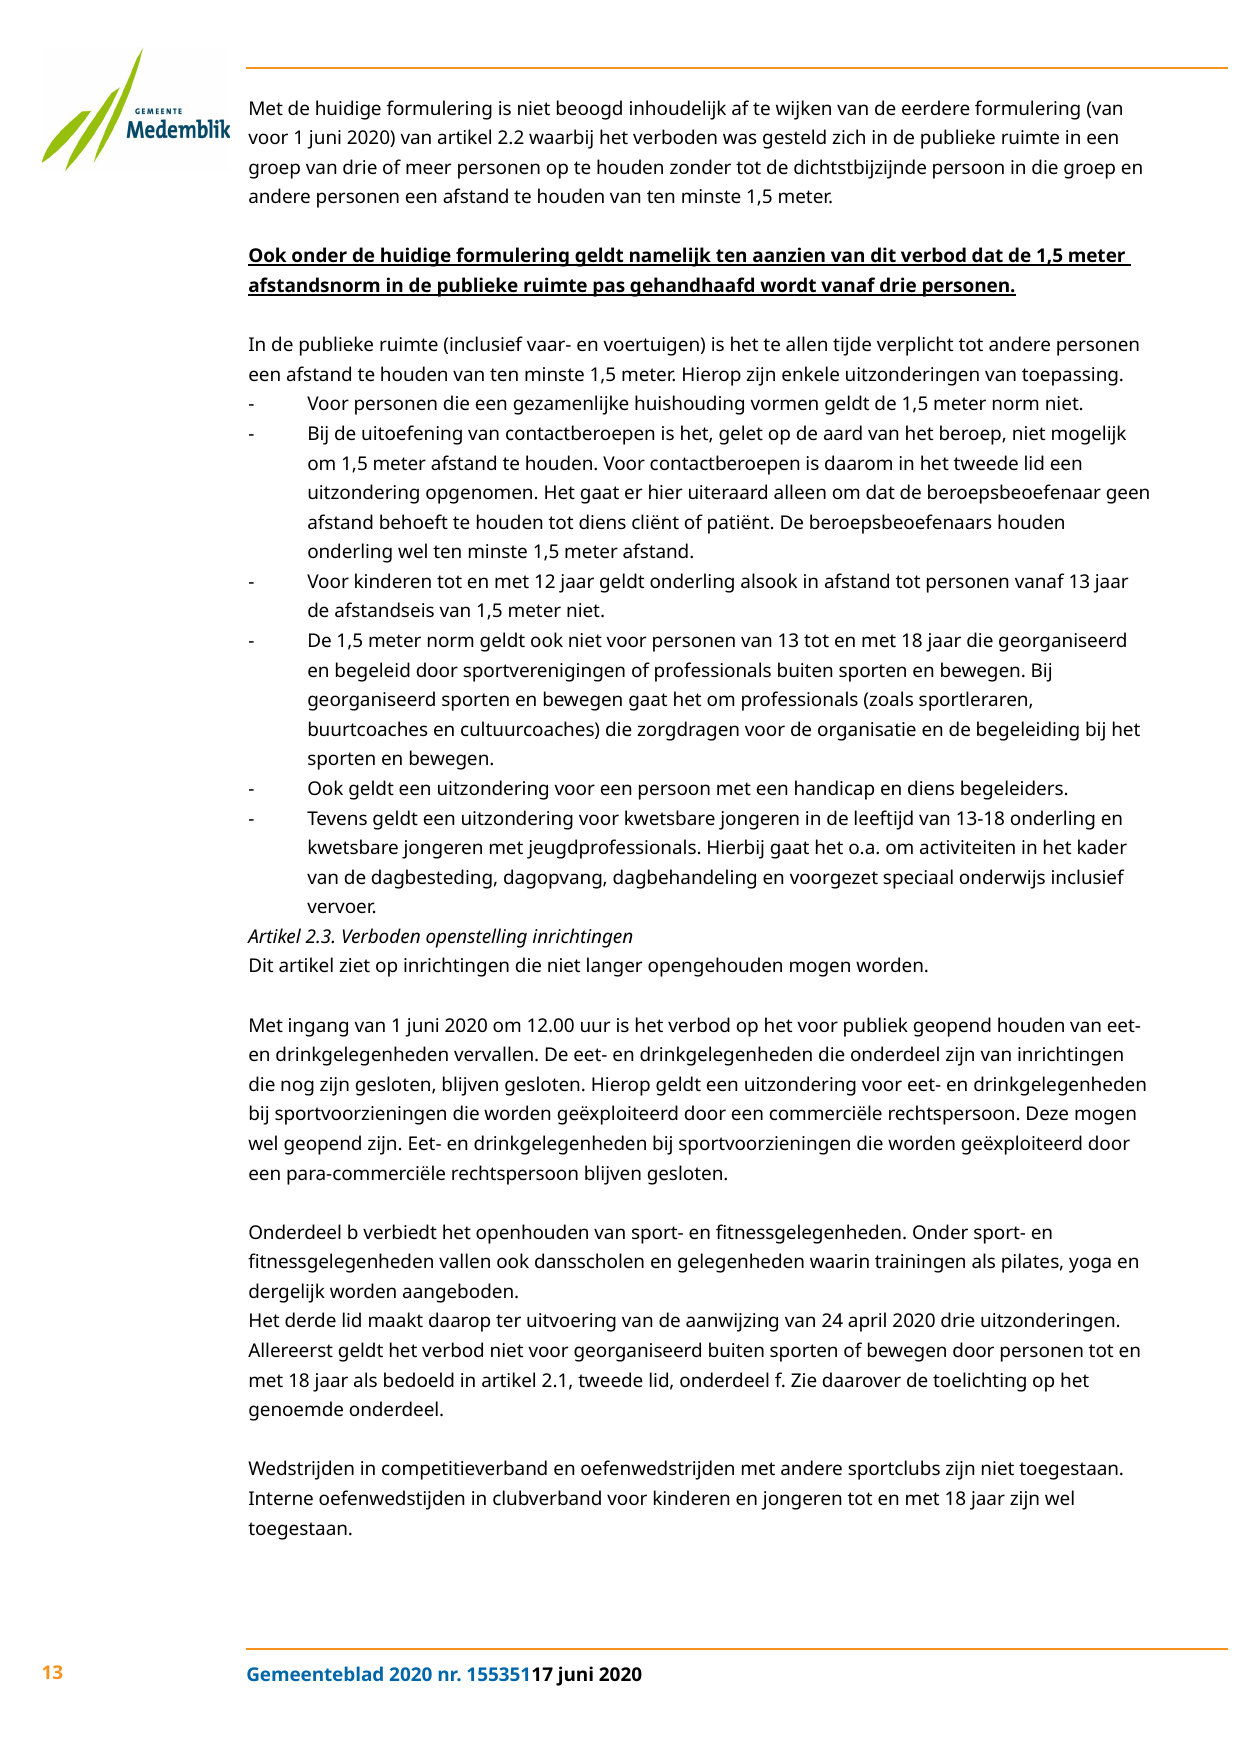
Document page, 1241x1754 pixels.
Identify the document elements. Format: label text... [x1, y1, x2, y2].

list Ook geldt een uitzondering voor een persoon met een handicap en diens begeleiders. [248, 775, 1152, 801]
text Artikel 2.3. Verboden openstelling inrichtingen [248, 923, 1152, 949]
text Ook onder de huidige formulering geldt namelijk ten aanzien van dit verbod dat de 1,5 meter afstandsnorm in de publieke ruimte pas gehandhaafd wordt vanaf drie personen. [248, 243, 1152, 298]
text Met de huidige formulering is niet beoogd inhoudelijk af te wijken van de eerdere formulering (van voor 1 juni 2020) van artikel 2.2 waarbij het verboden was gesteld zich in de publieke ruimte in een groep van drie of meer personen op te houden zonder tot de dichtstbijzijnde persoon in die groep en andere personen een afstand te houden van ten minste 1,5 meter. [248, 95, 1152, 209]
list Bij de uitoefening van contactberoepen is het, gelet op de aard van het beroep, niet mogelijk om 1,5 meter afstand te houden. Voor contactberoepen is daarom in het tweede lid een uitzondering opgenomen. Het gaat er hier uiteraard alleen om dat de beroepsbeoefenaar geen afstand behoeft te houden tot diens cliënt of patiënt. De beroepsbeoefenaars houden onderling wel ten minste 1,5 meter afstand. [248, 420, 1152, 564]
text Het derde lid maakt daarop ter uitvoering van de aanwijzing van 24 april 2020 drie uitzonderingen. Allereerst geldt het verbod niet voor georganiseerd buiten sporten of bewegen door personen tot en met 18 jaar als bedoeld in artikel 2.1, tweede lid, onderdeel f. Zie daarover de toelichting op het genoemde onderdeel. [248, 1308, 1152, 1422]
text Met ingang van 1 juni 2020 om 12.00 uur is het verbod op het voor publiek geopend houden van eet- en drinkgelegenheden vervallen. De eet- en drinkgelegenheden die onderdeel zijn van inrichtingen die nog zijn gesloten, blijven gesloten. Hierop geldt een uitzondering voor eet- en drinkgelegenheden bij sportvoorzieningen die worden geëxploiteerd door een commerciële rechtspersoon. Deze mogen wel geopend zijn. Eet- en drinkgelegenheden bij sportvoorzieningen die worden geëxploiteerd door een para-commerciële rechtspersoon blijven gesloten. [248, 1012, 1152, 1186]
list Tevens geldt een uitzondering voor kwetsbare jongeren in de leeftijd van 13-18 onderling en kwetsbare jongeren met jeugdprofessionals. Hierbij gaat het o.a. om activiteiten in het kader van de dagbesteding, dagopvang, dagbehandeling en voorgezet speciaal onderwijs inclusief vervoer. [248, 805, 1152, 919]
text In de publieke ruimte (inclusief vaar- en voertuigen) is het te allen tijde verplicht tot andere personen een afstand te houden van ten minste 1,5 meter. Hierop zijn enkele uitzonderingen van toepassing. [248, 331, 1152, 387]
list Voor personen die een gezamenlijke huishouding vormen geldt de 1,5 meter norm niet. [248, 391, 1152, 416]
picture [41, 47, 231, 172]
list Voor kinderen tot en met 12 jaar geldt onderling alsook in afstand tot personen vanaf 13 jaar de afstandseis van 1,5 meter niet. [248, 568, 1152, 623]
text Onderdeel b verbiedt het openhouden van sport- en fitnessgelegenheden. Onder sport- en fitnessgelegenheden vallen ook dansscholen en gelegenheden waarin trainingen als pilates, yoga en dergelijk worden aangeboden. [248, 1219, 1152, 1304]
text Wedstrijden in competitieverband en oefenwedstrijden met andere sportclubs zijn niet toegestaan. Interne oefenwedstijden in clubverband voor kinderen en jongeren tot en met 18 jaar zijn wel toegestaan. [248, 1456, 1152, 1541]
list De 1,5 meter norm geldt ook niet voor personen van 13 tot en met 18 jaar die georganiseerd en begeleid door sportverenigingen of professionals buiten sporten en bewegen. Bij georganiseerd sporten en bewegen gaat het om professionals (zoals sportleraren, buurtcoaches en cultuurcoaches) die zorgdragen voor de organisatie en de begeleiding bij het sporten en bewegen. [248, 627, 1152, 771]
text Dit artikel ziet op inrichtingen die niet langer opengehouden mogen worden. [248, 953, 1152, 978]
